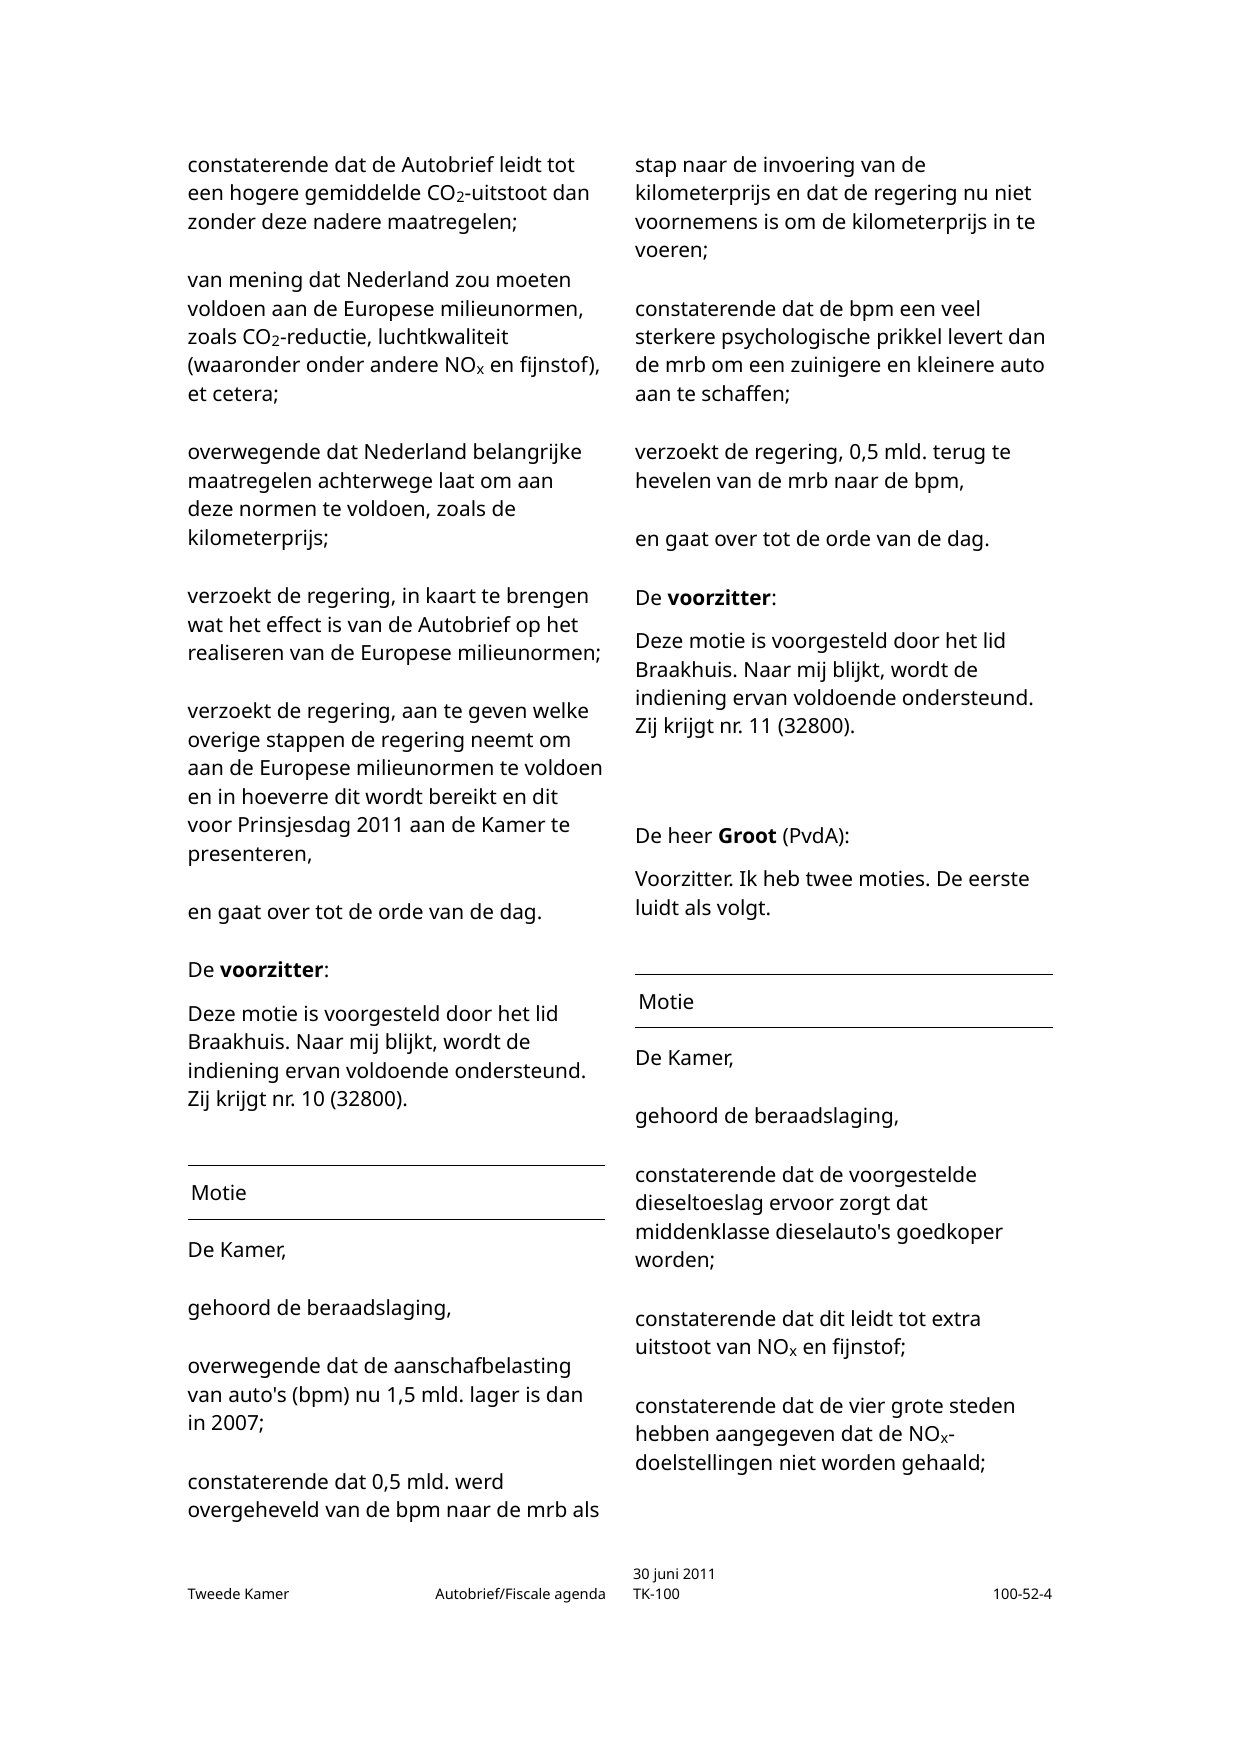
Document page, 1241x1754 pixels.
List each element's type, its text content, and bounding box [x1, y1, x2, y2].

text Zij krijgt nr. 10 (32800). [187, 1084, 605, 1113]
text constaterende dat de Autobrief leidt tot een hogere gemiddelde CO2-uitstoot dan zonder deze nadere maatregelen; [187, 150, 605, 235]
text gehoord de beraadslaging, [187, 1293, 605, 1322]
text overwegende dat de aanschafbelasting van auto's (bpm) nu 1,5 mld. lager is dan in 2007; [187, 1352, 605, 1437]
text Zij krijgt nr. 11 (32800). [635, 712, 1053, 740]
text De voorzitter: [187, 956, 605, 984]
text De Kamer, [635, 1043, 1053, 1072]
text De heer Groot (PvdA): [635, 821, 1053, 849]
text constaterende dat de vier grote steden hebben aangegeven dat de NOx-doelstellingen niet worden gehaald; [635, 1391, 1053, 1476]
text Deze motie is voorgesteld door het lid Braakhuis. Naar mij blijkt, wordt de indiening ervan voldoende ondersteund. [187, 999, 605, 1084]
text Deze motie is voorgesteld door het lid Braakhuis. Naar mij blijkt, wordt de indiening ervan voldoende ondersteund. [635, 626, 1053, 712]
text overwegende dat Nederland belangrijke maatregelen achterwege laat om aan deze normen te voldoen, zoals de kilometerprijs; [187, 437, 605, 551]
subtitle Motie [187, 1166, 605, 1220]
text constaterende dat de bpm een veel sterkere psychologische prikkel levert dan de mrb om een zuinigere en kleinere auto aan te schaffen; [635, 294, 1053, 407]
text van mening dat Nederland zou moeten voldoen aan de Europese milieunormen, zoals CO2-reductie, luchtkwaliteit (waaronder onder andere NOx en fijnstof), et cetera; [187, 265, 605, 407]
text De Kamer, [187, 1235, 605, 1263]
text verzoekt de regering, in kaart te brengen wat het effect is van de Autobrief op het realiseren van de Europese milieunormen; [187, 581, 605, 667]
text constaterende dat de voorgestelde dieseltoeslag ervoor zorgt dat middenklasse dieselauto's goedkoper worden; [635, 1160, 1053, 1274]
text constaterende dat dit leidt tot extra uitstoot van NOx en fijnstof; [635, 1304, 1053, 1361]
text verzoekt de regering, 0,5 mld. terug te hevelen van de mrb naar de bpm, [635, 437, 1053, 494]
text verzoekt de regering, aan te geven welke overige stappen de regering neemt om aan de Europese milieunormen te voldoen en in hoeverre dit wordt bereikt en dit voor Prinsjesdag 2011 aan de Kamer te presenteren, [187, 697, 605, 867]
text  [635, 770, 1053, 798]
subtitle Motie [635, 975, 1053, 1027]
text en gaat over tot de orde van de dag. [187, 897, 605, 926]
text en gaat over tot de orde van de dag. [635, 524, 1053, 553]
text gehoord de beraadslaging, [635, 1102, 1053, 1130]
text Voorzitter. Ik heb twee moties. De eerste luidt als volgt. [635, 864, 1053, 921]
text stap naar de invoering van de kilometerprijs en dat de regering nu niet voornemens is om de kilometerprijs in te voeren; [635, 150, 1053, 264]
text constaterende dat 0,5 mld. werd overgeheveld van de bpm naar de mrb als [187, 1467, 605, 1524]
text De voorzitter: [635, 583, 1053, 611]
